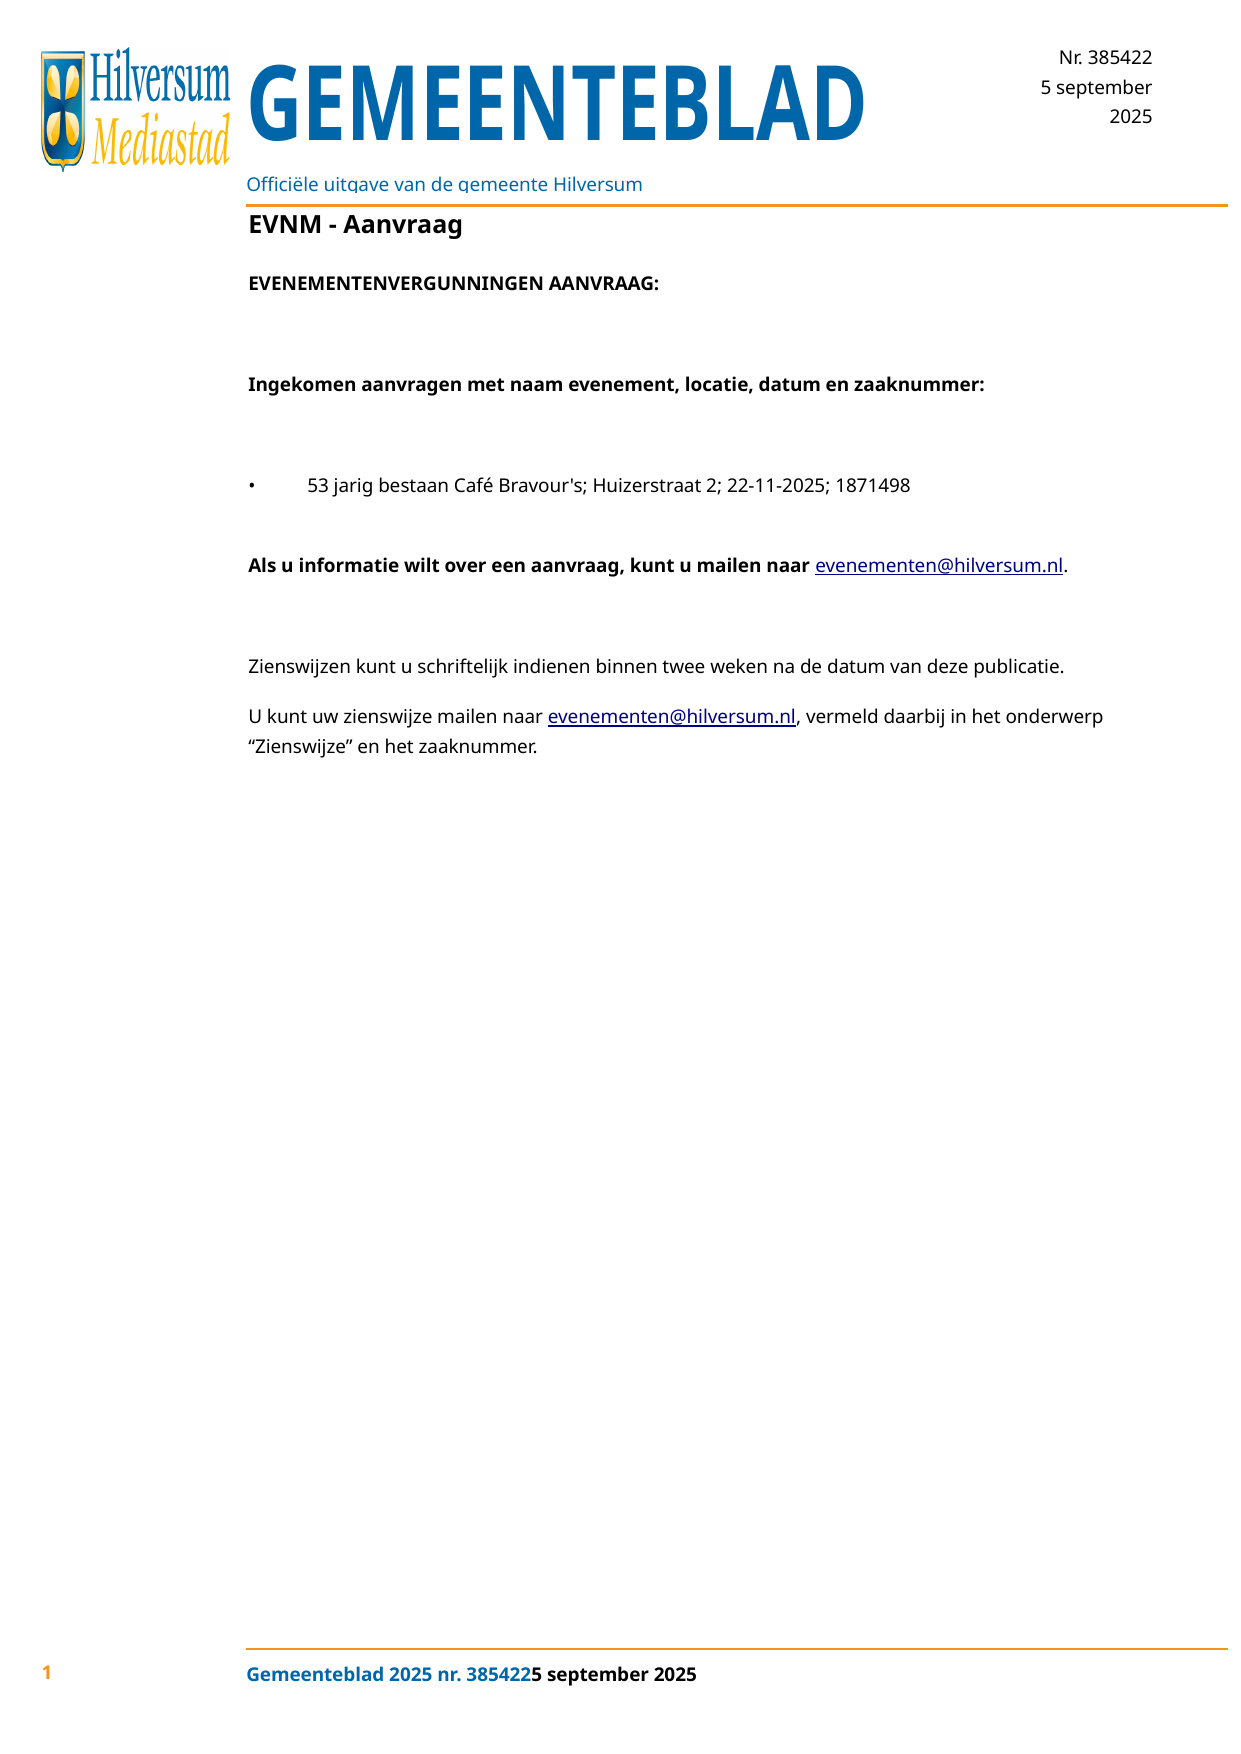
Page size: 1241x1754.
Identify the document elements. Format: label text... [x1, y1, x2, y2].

text Zienswijzen kunt u schriftelijk indienen binnen twee weken na de datum van deze publicatie. [248, 653, 1152, 678]
text EVENEMENTENVERGUNNINGEN AANVRAAG: [248, 270, 1152, 296]
text U kunt uw zienswijze mailen naar evenementen@hilversum.nl, vermeld daarbij in het onderwerp “Zienswijze” en het zaaknummer. [248, 703, 1152, 758]
picture [41, 47, 231, 172]
text Als u informatie wilt over een aanvraag, kunt u mailen naar evenementen@hilversum.nl. [248, 552, 1152, 578]
list 53 jarig bestaan Café Bravour's; Huizerstraat 2; 22-11-2025; 1871498 [248, 472, 1152, 498]
text EVNM - Aanvraag [248, 207, 1152, 241]
text Ingekomen aanvragen met naam evenement, locatie, datum en zaaknummer: [248, 371, 1152, 397]
